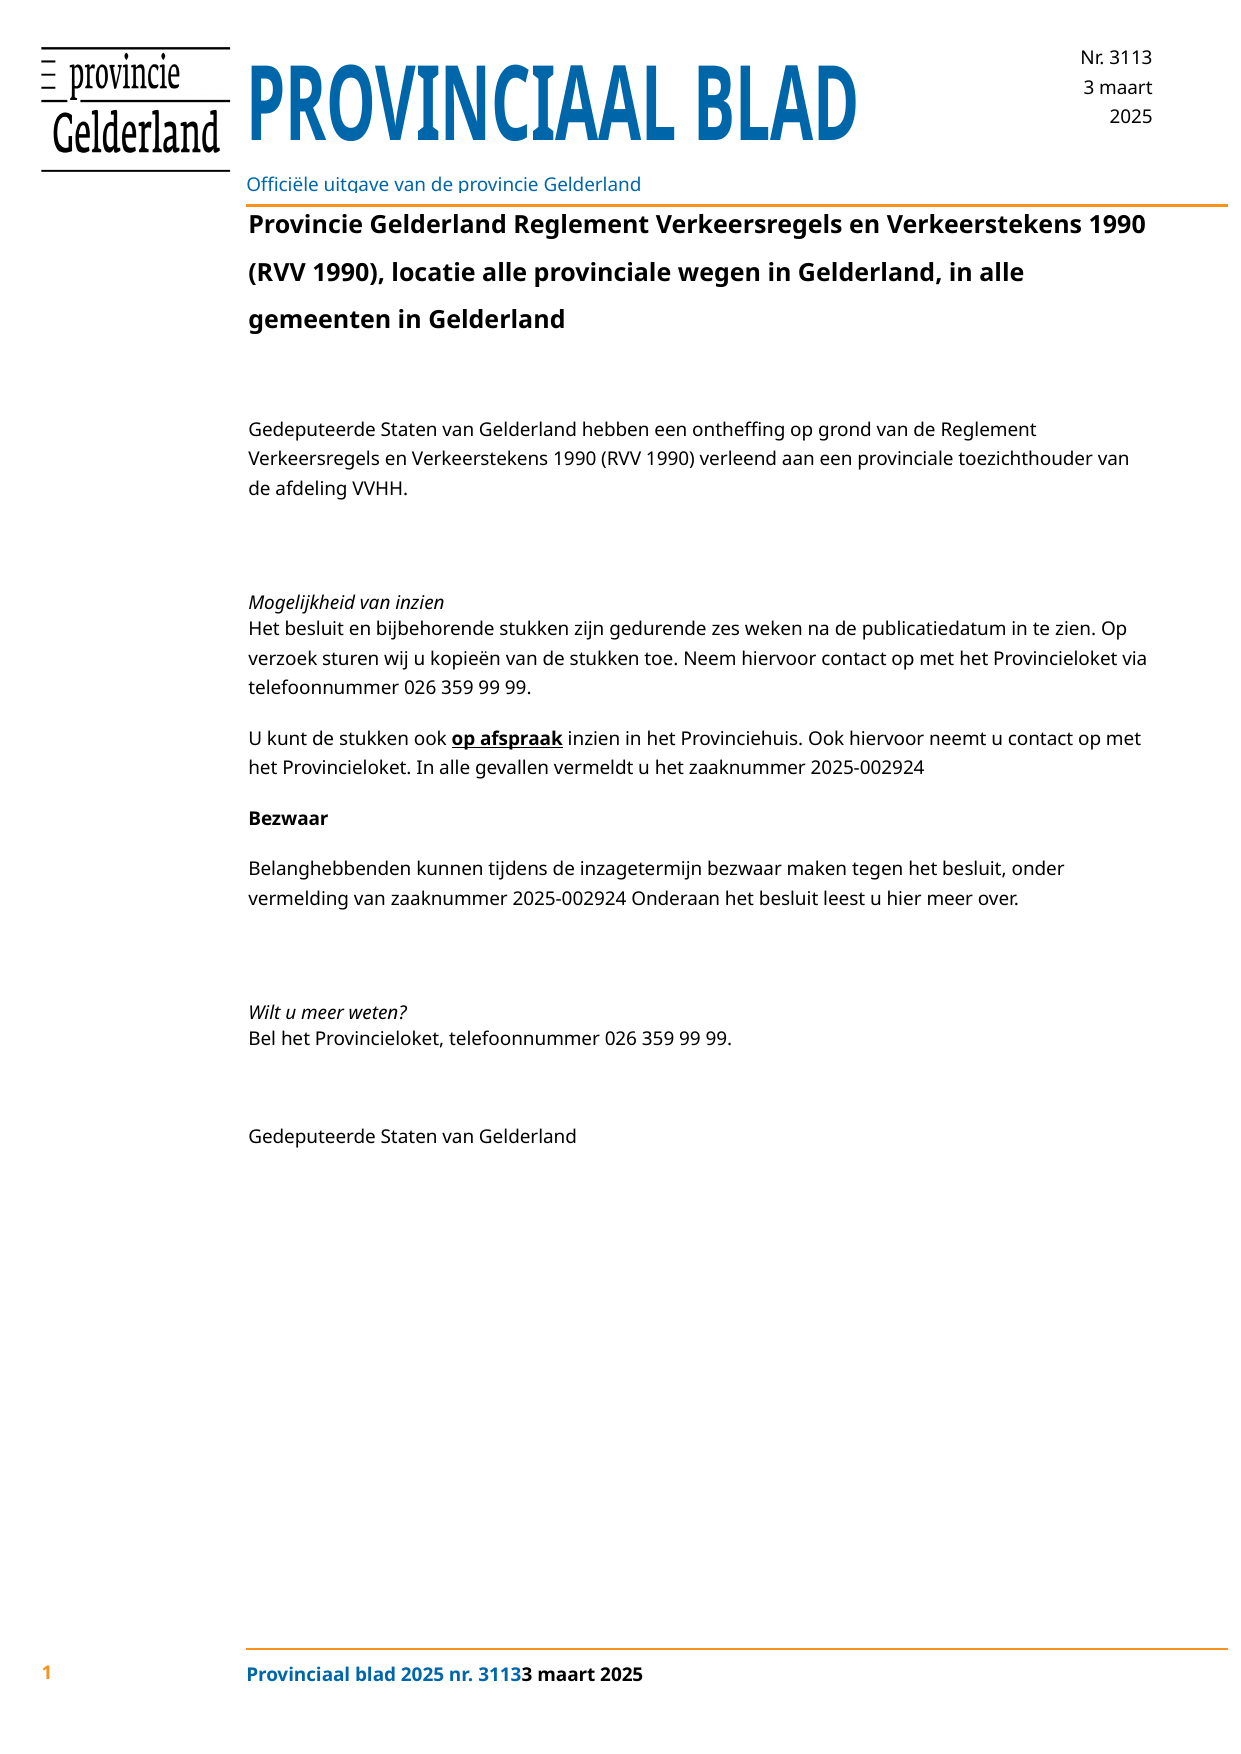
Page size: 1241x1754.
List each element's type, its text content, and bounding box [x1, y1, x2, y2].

text Bel het Provincieloket, telefoonnummer 026 359 99 99. [248, 1025, 1152, 1051]
text Wilt u meer weten? [248, 999, 1152, 1025]
text Gedeputeerde Staten van Gelderland [248, 1123, 1152, 1149]
picture [41, 47, 231, 172]
text Bezwaar [248, 805, 1152, 831]
text Het besluit en bijbehorende stukken zijn gedurende zes weken na de publicatiedatum in te zien. Op verzoek sturen wij u kopieën van de stukken toe. Neem hiervoor contact op met het Provincieloket via telefoonnummer 026 359 99 99. [248, 615, 1152, 700]
text U kunt de stukken ook op afspraak inzien in het Provinciehuis. Ook hiervoor neemt u contact op met het Provincieloket. In alle gevallen vermeldt u het zaaknummer 2025-002924 [248, 725, 1152, 780]
text Provincie Gelderland Reglement Verkeersregels en Verkeerstekens 1990 (RVV 1990), locatie alle provinciale wegen in Gelderland, in alle gemeenten in Gelderland [248, 207, 1152, 336]
text Gedeputeerde Staten van Gelderland hebben een ontheffing op grond van de Reglement Verkeersregels en Verkeerstekens 1990 (RVV 1990) verleend aan een provinciale toezichthouder van de afdeling VVHH. [248, 416, 1152, 501]
text Belanghebbenden kunnen tijdens de inzagetermijn bezwaar maken tegen het besluit, onder vermelding van zaaknummer 2025-002924 Onderaan het besluit leest u hier meer over. [248, 855, 1152, 911]
text Mogelijkheid van inzien [248, 589, 1152, 615]
